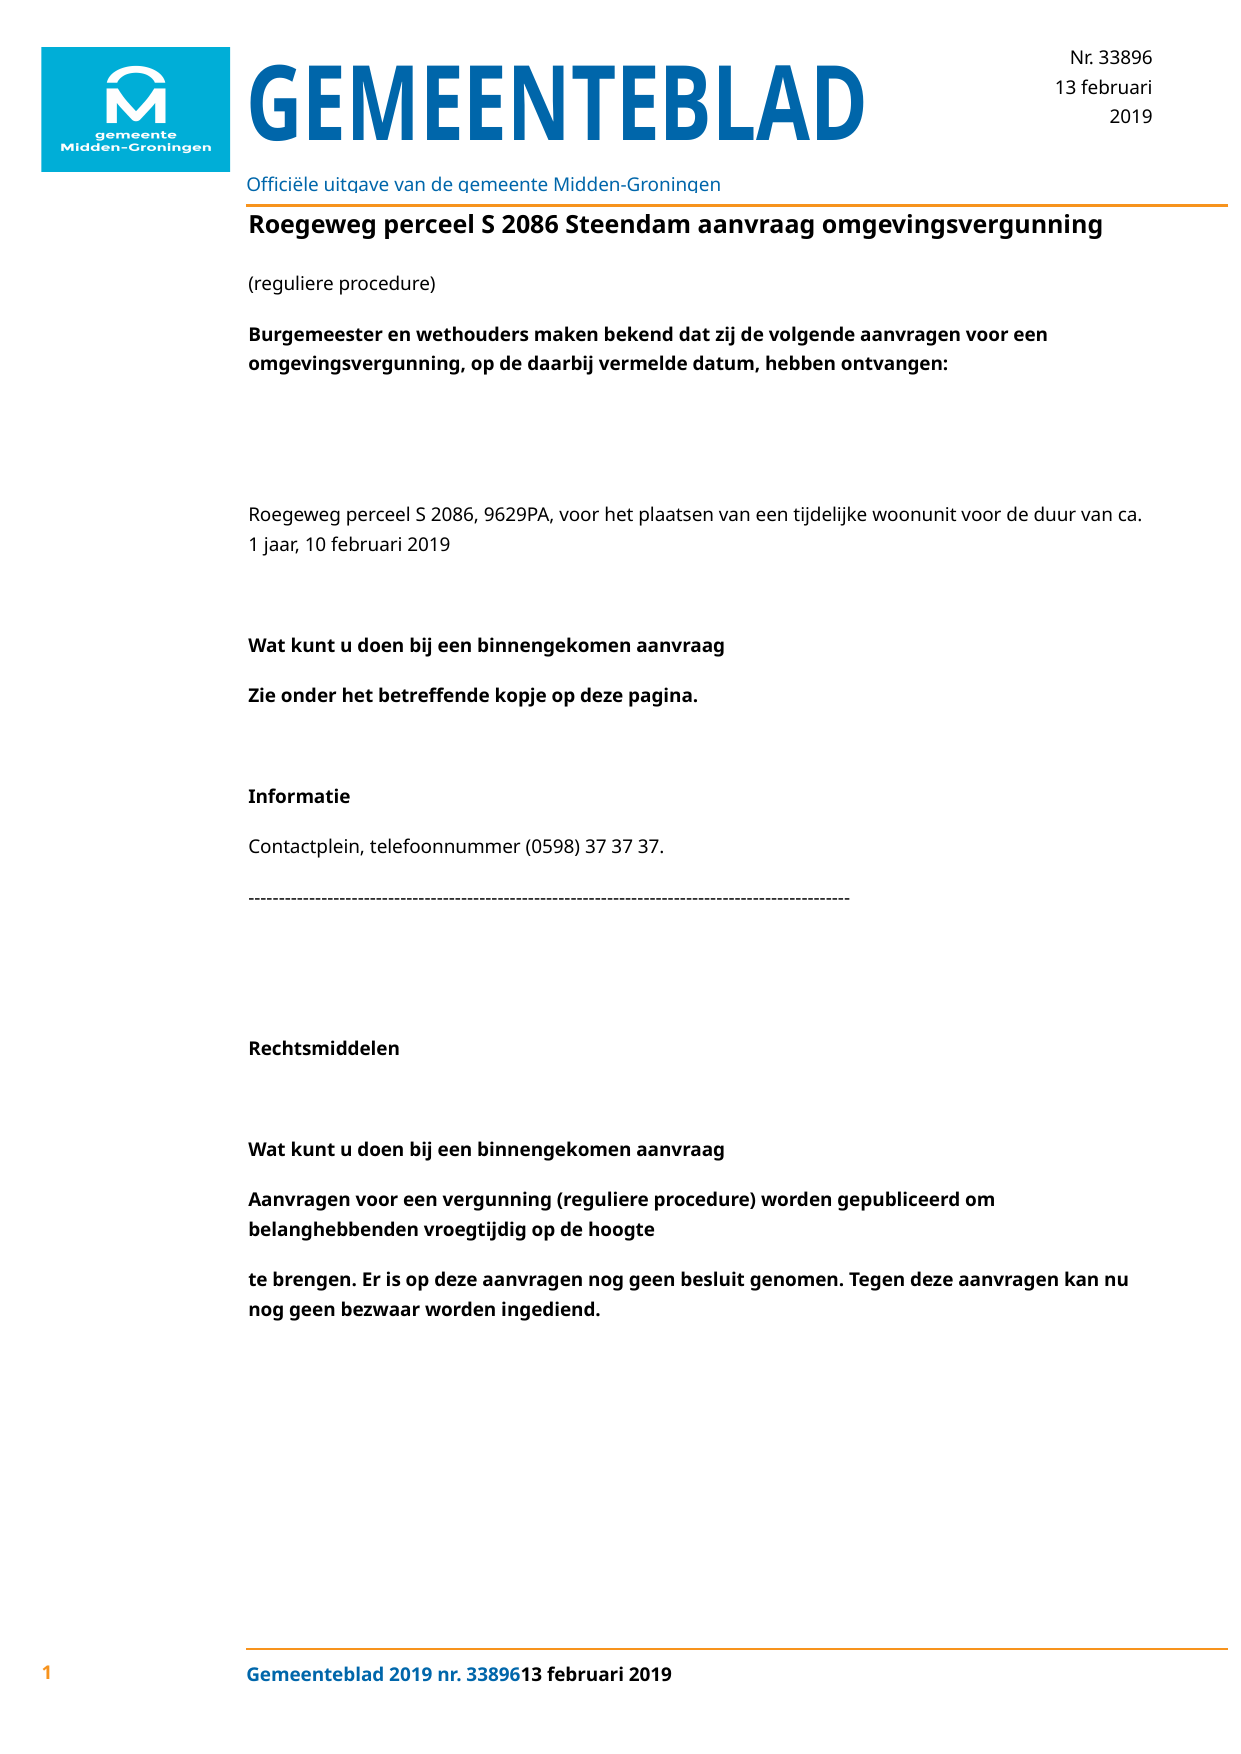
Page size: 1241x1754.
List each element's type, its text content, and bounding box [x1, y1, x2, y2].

text Zie onder het betreffende kopje op deze pagina. [248, 682, 1152, 708]
picture [184, 146, 190, 153]
text Wat kunt u doen bij een binnengekomen aanvraag [248, 1136, 1152, 1162]
text (reguliere procedure) [248, 270, 1152, 296]
picture [107, 89, 165, 122]
text Aanvragen voor een vergunning (reguliere procedure) worden gepubliceerd om belanghebbenden vroegtijdig op de hoogte [248, 1187, 1152, 1242]
text te brengen. Er is op deze aanvragen nog geen besluit genomen. Tegen deze aanvragen kan nu nog geen bezwaar worden ingediend. [248, 1267, 1152, 1322]
text Wat kunt u doen bij een binnengekomen aanvraag [248, 632, 1152, 658]
text Roegeweg perceel S 2086, 9629PA, voor het plaatsen van een tijdelijke woonunit voor de duur van ca. 1 jaar, 10 februari 2019 [248, 502, 1152, 557]
text Rechtsmiddelen [248, 1035, 1152, 1061]
picture [108, 66, 164, 82]
text --------------------------------------------------------------------------------------------------- [248, 884, 1152, 910]
text Contactplein, telefoonnummer (0598) 37 37 37. [248, 834, 1152, 859]
text Informatie [248, 783, 1152, 809]
text Burgemeester en wethouders maken bekend dat zij de volgende aanvragen voor een omgevingsvergunning, op de daarbij vermelde datum, hebben ontvangen: [248, 321, 1152, 376]
text Roegeweg perceel S 2086 Steendam aanvraag omgevingsvergunning [248, 207, 1152, 241]
